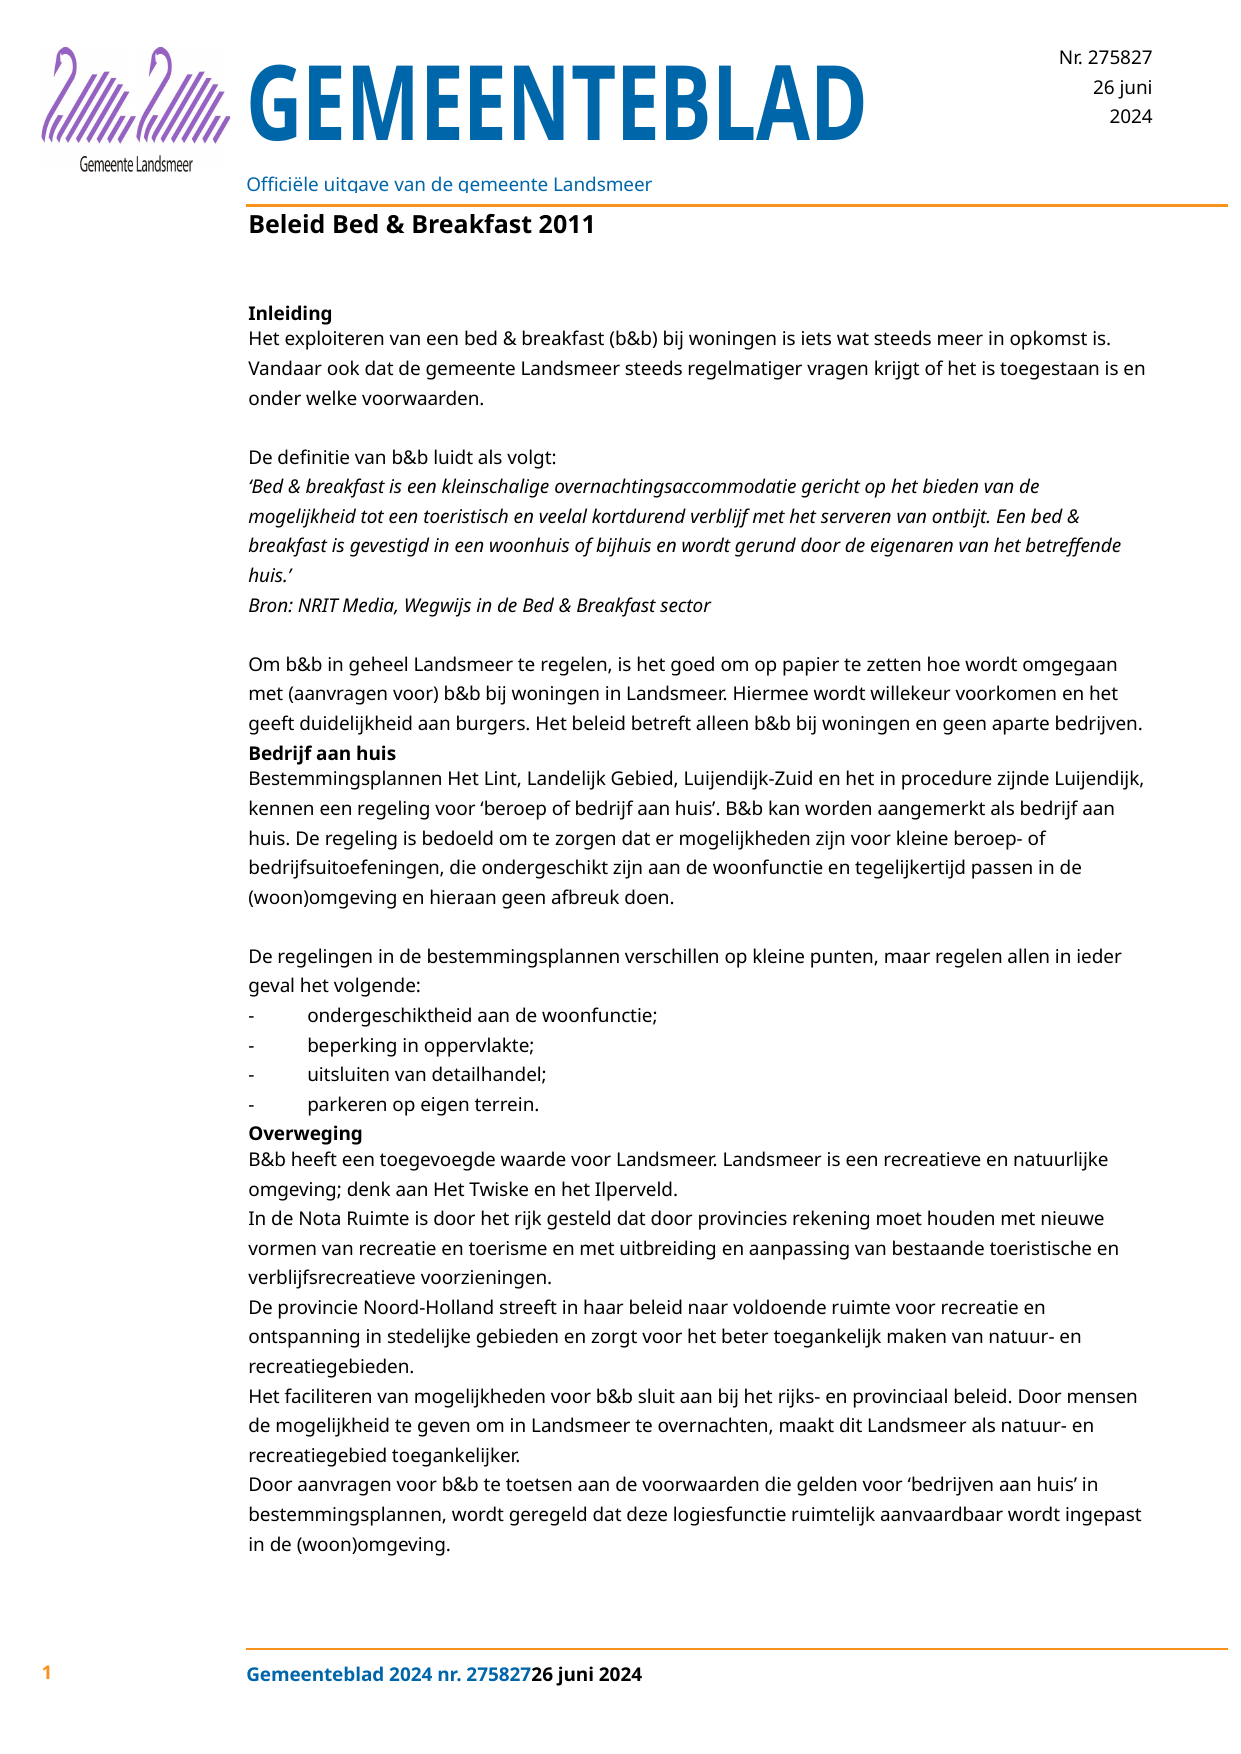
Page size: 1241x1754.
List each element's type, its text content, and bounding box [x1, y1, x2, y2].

picture [41, 47, 231, 172]
text Bedrijf aan huis [248, 740, 1152, 766]
text Inleiding [248, 300, 1152, 326]
text Bron: NRIT Media, Wegwijs in de Bed & Breakfast sector [248, 592, 1152, 618]
list ondergeschiktheid aan de woonfunctie; [248, 1002, 1152, 1028]
text Het faciliteren van mogelijkheden voor b&b sluit aan bij het rijks- en provinciaal beleid. Door mensen de mogelijkheid te geven om in Landsmeer te overnachten, maakt dit Landsmeer als natuur- en recreatiegebied toegankelijker. [248, 1383, 1152, 1468]
text De regelingen in de bestemmingsplannen verschillen op kleine punten, maar regelen allen in ieder geval het volgende: [248, 943, 1152, 998]
list uitsluiten van detailhandel; [248, 1061, 1152, 1087]
text De provincie Noord-Holland streeft in haar beleid naar voldoende ruimte voor recreatie en ontspanning in stedelijke gebieden en zorgt voor het beter toegankelijk maken van natuur- en recreatiegebieden. [248, 1294, 1152, 1379]
list beperking in oppervlakte; [248, 1032, 1152, 1057]
text B&b heeft een toegevoegde waarde voor Landsmeer. Landsmeer is een recreatieve en natuurlijke omgeving; denk aan Het Twiske en het Ilperveld. [248, 1146, 1152, 1202]
text Door aanvragen voor b&b te toetsen aan de voorwaarden die gelden voor ‘bedrijven aan huis’ in bestemmingsplannen, wordt geregeld dat deze logiesfunctie ruimtelijk aanvaardbaar wordt ingepast in de (woon)omgeving. [248, 1472, 1152, 1557]
text ‘Bed & breakfast is een kleinschalige overnachtingsaccommodatie gericht op het bieden van de mogelijkheid tot een toeristisch en veelal kortdurend verblijf met het serveren van ontbijt. Een bed & breakfast is gevestigd in een woonhuis of bijhuis en wordt gerund door de eigenaren van het betreffende huis.’ [248, 473, 1152, 588]
text Om b&b in geheel Landsmeer te regelen, is het goed om op papier te zetten hoe wordt omgegaan met (aanvragen voor) b&b bij woningen in Landsmeer. Hiermee wordt willekeur voorkomen en het geeft duidelijkheid aan burgers. Het beleid betreft alleen b&b bij woningen en geen aparte bedrijven. [248, 651, 1152, 736]
text In de Nota Ruimte is door het rijk gesteld dat door provincies rekening moet houden met nieuwe vormen van recreatie en toerisme en met uitbreiding en aanpassing van bestaande toeristische en verblijfsrecreatieve voorzieningen. [248, 1205, 1152, 1290]
list parkeren op eigen terrein. [248, 1091, 1152, 1117]
text Beleid Bed & Breakfast 2011 [248, 207, 1152, 241]
text Bestemmingsplannen Het Lint, Landelijk Gebied, Luijendijk-Zuid en het in procedure zijnde Luijendijk, kennen een regeling voor ‘beroep of bedrijf aan huis’. B&b kan worden aangemerkt als bedrijf aan huis. De regeling is bedoeld om te zorgen dat er mogelijkheden zijn voor kleine beroep- of bedrijfsuitoefeningen, die ondergeschikt zijn aan de woonfunctie en tegelijkertijd passen in de (woon)omgeving en hieraan geen afbreuk doen. [248, 766, 1152, 909]
text Overweging [248, 1121, 1152, 1146]
text De definitie van b&b luidt als volgt: [248, 444, 1152, 470]
text Het exploiteren van een bed & breakfast (b&b) bij woningen is iets wat steeds meer in opkomst is. Vandaar ook dat de gemeente Landsmeer steeds regelmatiger vragen krijgt of het is toegestaan is en onder welke voorwaarden. [248, 326, 1152, 411]
